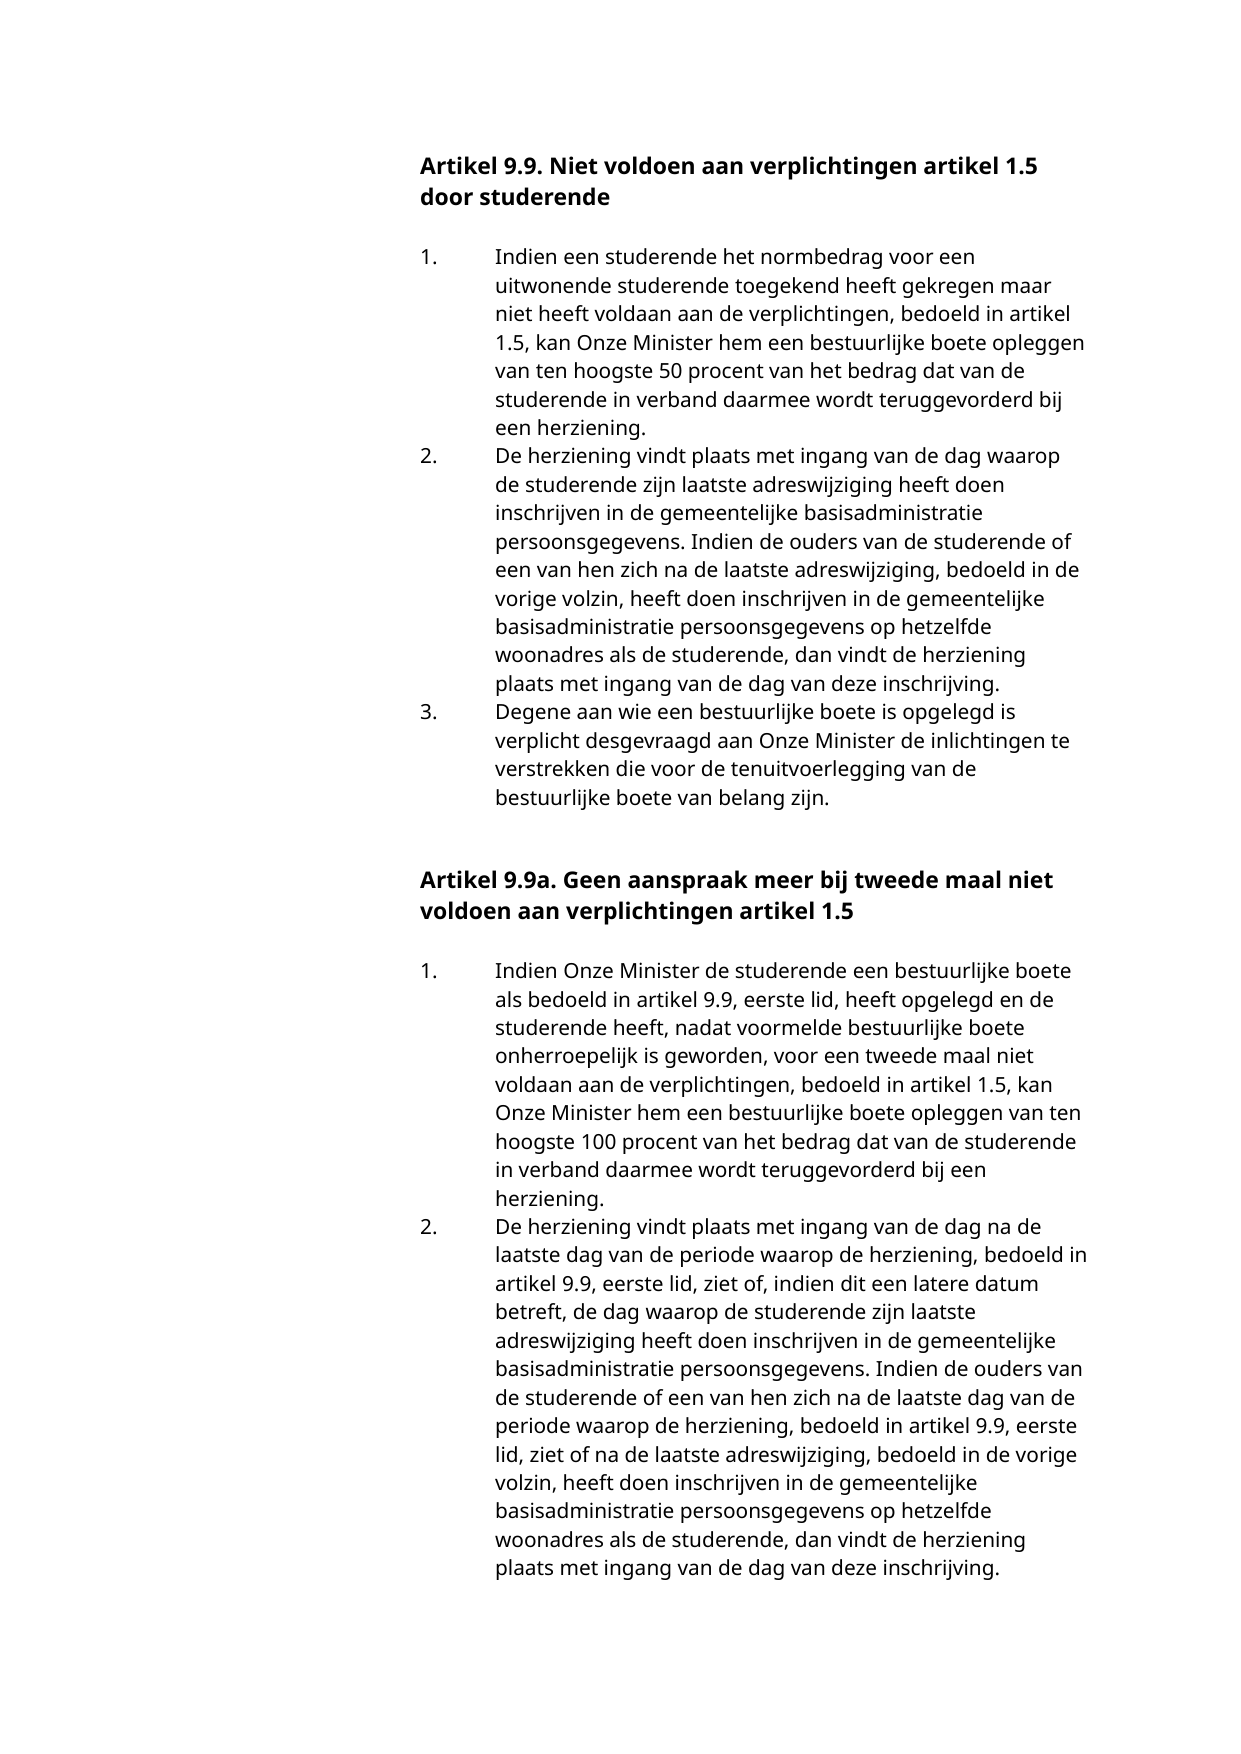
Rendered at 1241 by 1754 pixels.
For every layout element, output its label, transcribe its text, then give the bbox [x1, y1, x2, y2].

subtitle Artikel 9.9. Niet voldoen aan verplichtingen artikel 1.5 door studerende [420, 150, 1090, 212]
list Indien een studerende het normbedrag voor een uitwonende studerende toegekend heeft gekregen maar niet heeft voldaan aan de verplichtingen, bedoeld in artikel 1.5, kan Onze Minister hem een bestuurlijke boete opleggen van ten hoogste 50 procent van het bedrag dat van de studerende in verband daarmee wordt teruggevorderd bij een herziening. [420, 242, 1090, 442]
list De herziening vindt plaats met ingang van de dag waarop de studerende zijn laatste adreswijziging heeft doen inschrijven in de gemeentelijke basisadministratie persoonsgegevens. Indien de ouders van de studerende of een van hen zich na de laatste adreswijziging, bedoeld in de vorige volzin, heeft doen inschrijven in de gemeentelijke basisadministratie persoonsgegevens op hetzelfde woonadres als de studerende, dan vindt de herziening plaats met ingang van de dag van deze inschrijving. [420, 442, 1090, 697]
list Indien Onze Minister de studerende een bestuurlijke boete als bedoeld in artikel 9.9, eerste lid, heeft opgelegd en de studerende heeft, nadat voormelde bestuurlijke boete onherroepelijk is geworden, voor een tweede maal niet voldaan aan de verplichtingen, bedoeld in artikel 1.5, kan Onze Minister hem een bestuurlijke boete opleggen van ten hoogste 100 procent van het bedrag dat van de studerende in verband daarmee wordt teruggevorderd bij een herziening. [420, 956, 1090, 1212]
list Degene aan wie een bestuurlijke boete is opgelegd is verplicht desgevraagd aan Onze Minister de inlichtingen te verstrekken die voor de tenuitvoerlegging van de bestuurlijke boete van belang zijn. [420, 697, 1090, 811]
list De herziening vindt plaats met ingang van de dag na de laatste dag van de periode waarop de herziening, bedoeld in artikel 9.9, eerste lid, ziet of, indien dit een latere datum betreft, de dag waarop de studerende zijn laatste adreswijziging heeft doen inschrijven in de gemeentelijke basisadministratie persoonsgegevens. Indien de ouders van de studerende of een van hen zich na de laatste dag van de periode waarop de herziening, bedoeld in artikel 9.9, eerste lid, ziet of na de laatste adreswijziging, bedoeld in de vorige volzin, heeft doen inschrijven in de gemeentelijke basisadministratie persoonsgegevens op hetzelfde woonadres als de studerende, dan vindt de herziening plaats met ingang van de dag van deze inschrijving. [420, 1212, 1090, 1582]
subtitle Artikel 9.9a. Geen aanspraak meer bij tweede maal niet voldoen aan verplichtingen artikel 1.5 [420, 864, 1090, 926]
